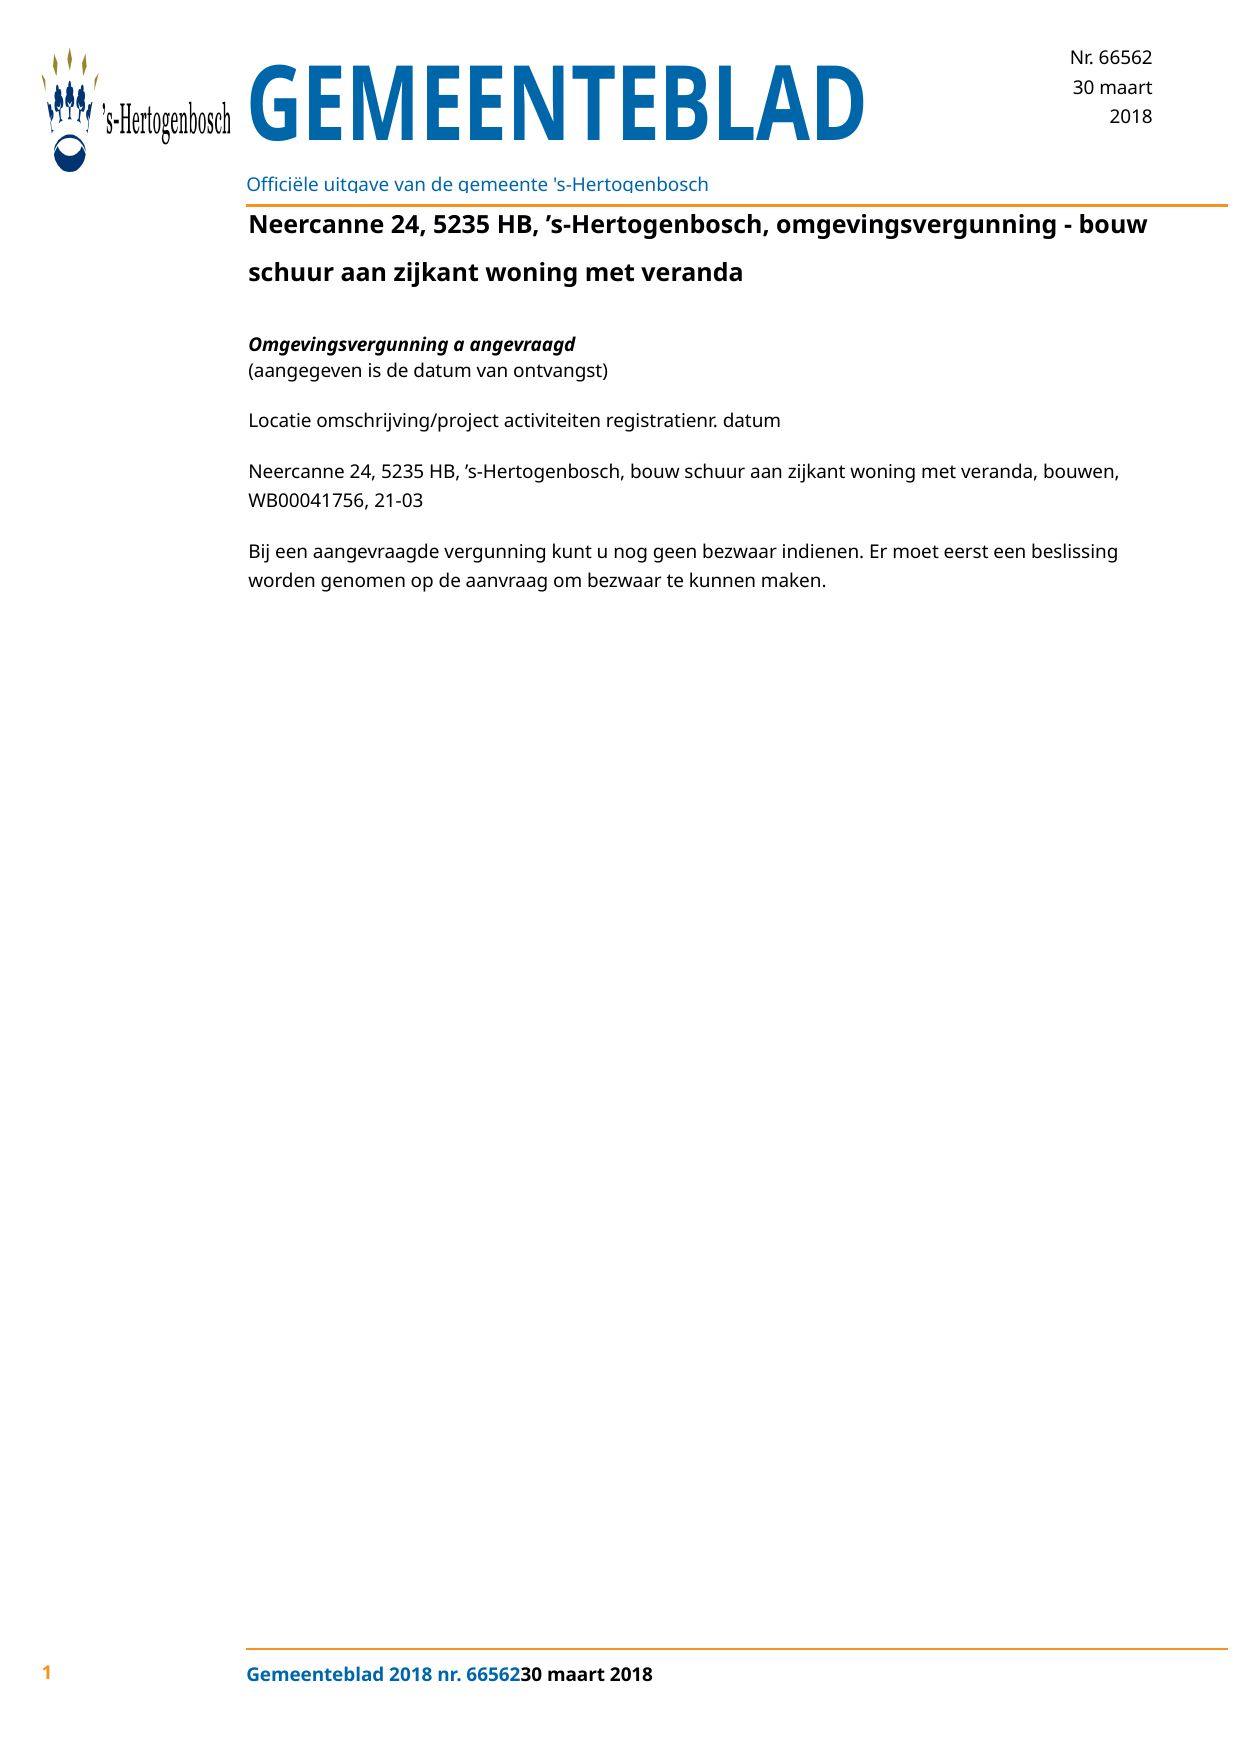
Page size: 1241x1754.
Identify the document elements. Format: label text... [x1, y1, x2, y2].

text Bij een aangevraagde vergunning kunt u nog geen bezwaar indienen. Er moet eerst een beslissing worden genomen op de aanvraag om bezwaar te kunnen maken. [248, 538, 1152, 593]
text Neercanne 24, 5235 HB, ’s-Hertogenbosch, omgevingsvergunning - bouw schuur aan zijkant woning met veranda [248, 207, 1152, 288]
text Omgevingsvergunning a angevraagd [248, 331, 1152, 357]
text (aangegeven is de datum van ontvangst) [248, 357, 1152, 383]
text Neercanne 24, 5235 HB, ’s-Hertogenbosch, bouw schuur aan zijkant woning met veranda, bouwen, WB00041756, 21-03 [248, 458, 1152, 513]
picture [41, 47, 231, 172]
text Locatie omschrijving/project activiteiten registratienr. datum [248, 408, 1152, 433]
